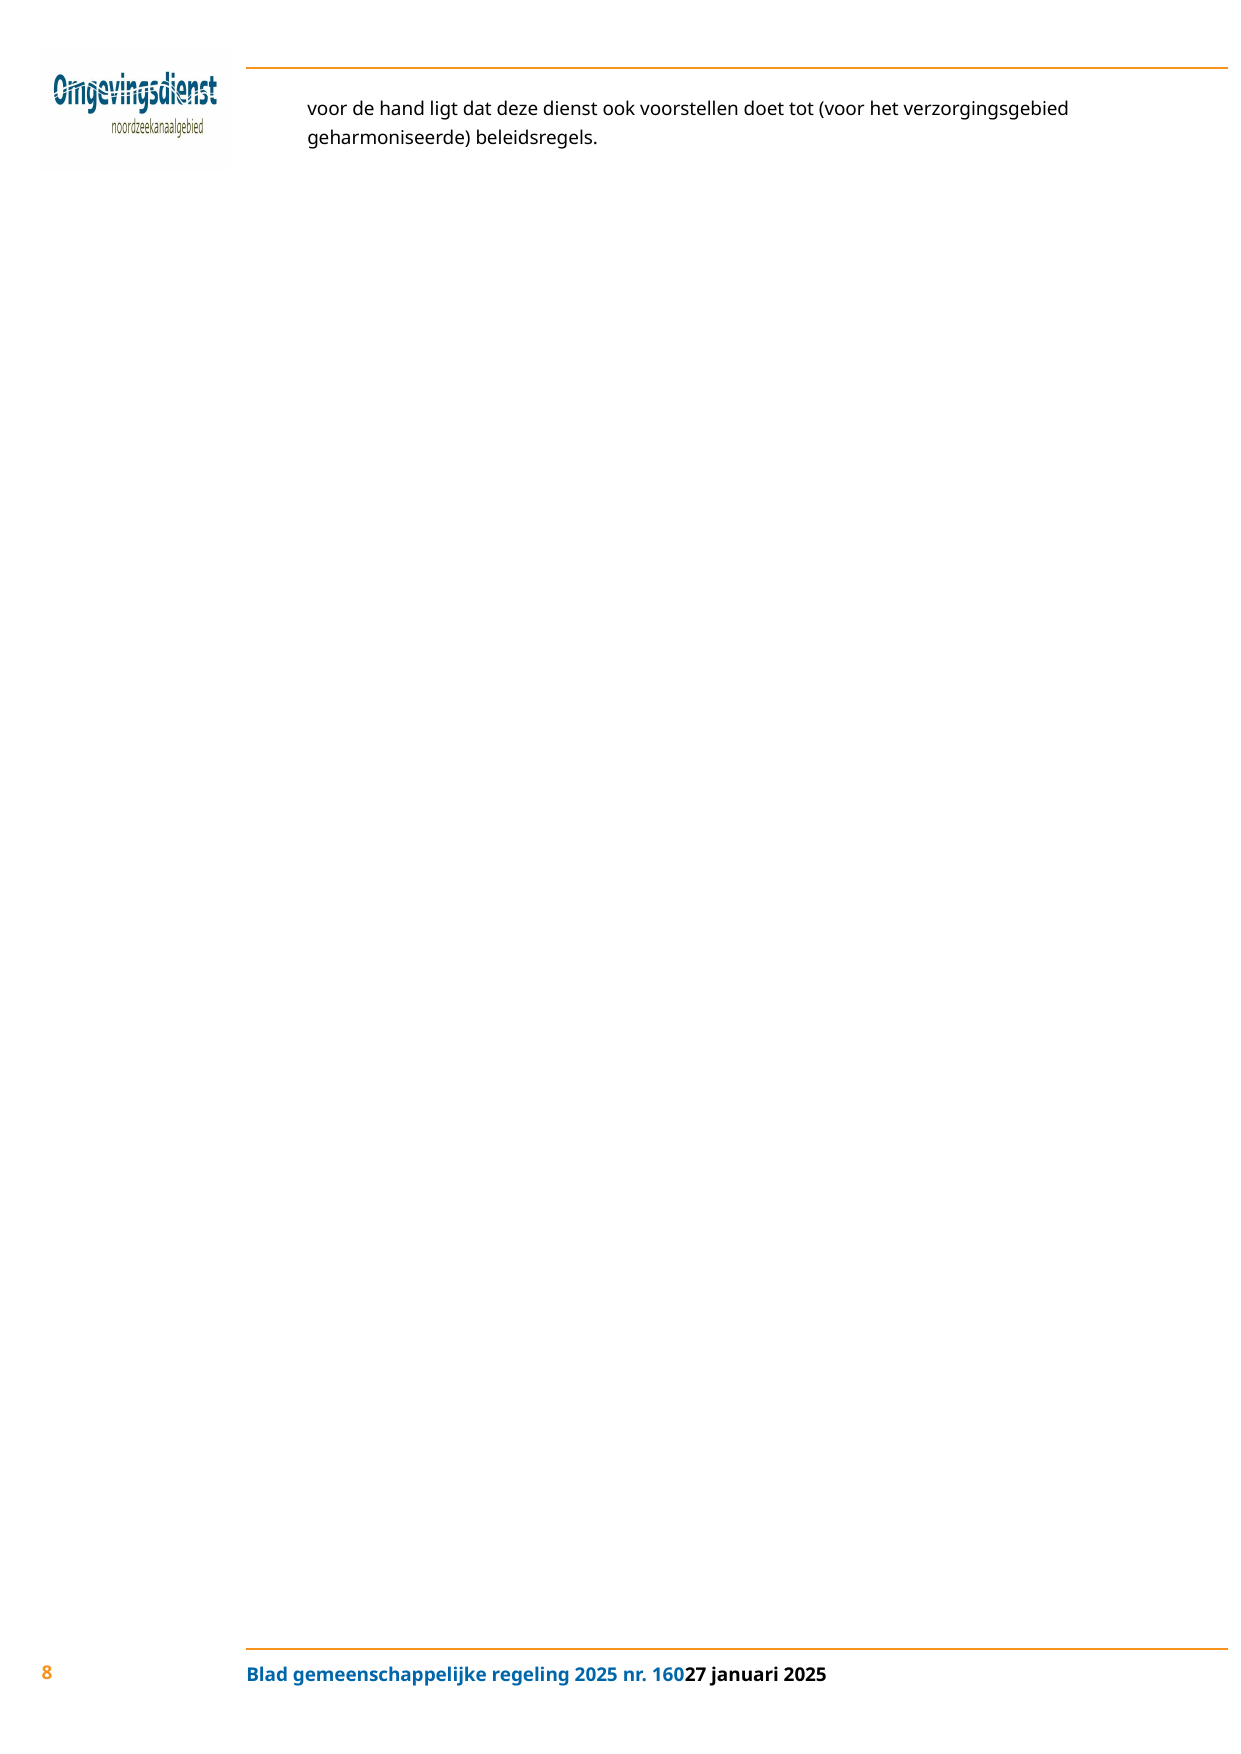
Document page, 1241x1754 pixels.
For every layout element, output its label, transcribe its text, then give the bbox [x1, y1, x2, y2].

picture [41, 47, 231, 172]
list voor de hand ligt dat deze dienst ook voorstellen doet tot (voor het verzorgingsgebied geharmoniseerde) beleidsregels. [248, 95, 1152, 150]
